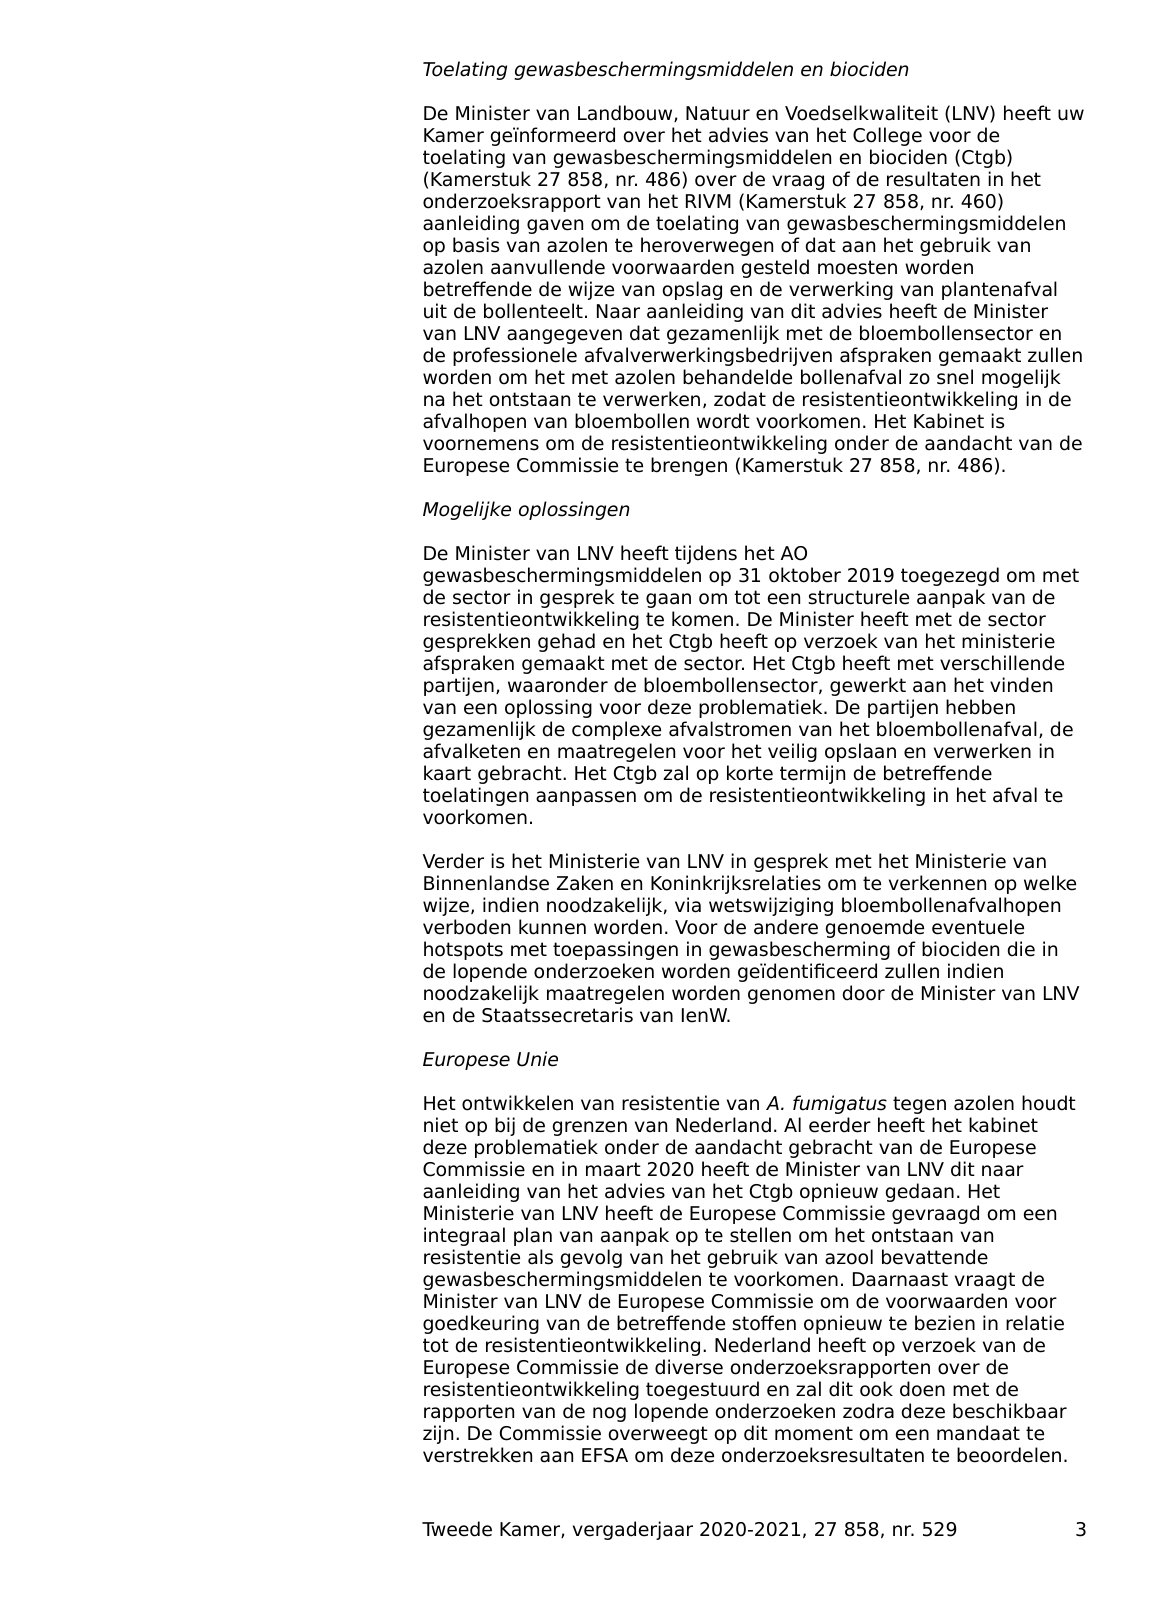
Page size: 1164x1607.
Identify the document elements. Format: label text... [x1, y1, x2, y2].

subtitle Europese Unie [422, 1049, 1087, 1071]
text De Minister van Landbouw, Natuur en Voedselkwaliteit (LNV) heeft uw Kamer geïnformeerd over het advies van het College voor de toelating van gewasbeschermingsmiddelen en biociden (Ctgb) (Kamerstuk 27 858, nr. 486) over de vraag of de resultaten in het onderzoeksrapport van het RIVM (Kamerstuk 27 858, nr. 460) aanleiding gaven om de toelating van gewasbeschermingsmiddelen op basis van azolen te heroverwegen of dat aan het gebruik van azolen aanvullende voorwaarden gesteld moesten worden betreffende de wijze van opslag en de verwerking van plantenafval uit de bollenteelt. Naar aanleiding van dit advies heeft de Minister van LNV aangegeven dat gezamenlijk met de bloembollensector en de professionele afvalverwerkingsbedrijven afspraken gemaakt zullen worden om het met azolen behandelde bollenafval zo snel mogelijk na het ontstaan te verwerken, zodat de resistentieontwikkeling in de afvalhopen van bloembollen wordt voorkomen. Het Kabinet is voornemens om de resistentieontwikkeling onder de aandacht van de Europese Commissie te brengen (Kamerstuk 27 858, nr. 486). [422, 103, 1087, 477]
text Verder is het Ministerie van LNV in gesprek met het Ministerie van Binnenlandse Zaken en Koninkrijksrelaties om te verkennen op welke wijze, indien noodzakelijk, via wetswijziging bloembollenafvalhopen verboden kunnen worden. Voor de andere genoemde eventuele hotspots met toepassingen in gewasbescherming of biociden die in de lopende onderzoeken worden geïdentificeerd zullen indien noodzakelijk maatregelen worden genomen door de Minister van LNV en de Staatssecretaris van IenW. [422, 851, 1087, 1027]
subtitle Toelating gewasbeschermingsmiddelen en biociden [422, 59, 1087, 81]
text Het ontwikkelen van resistentie van A. fumigatus tegen azolen houdt niet op bij de grenzen van Nederland. Al eerder heeft het kabinet deze problematiek onder de aandacht gebracht van de Europese Commissie en in maart 2020 heeft de Minister van LNV dit naar aanleiding van het advies van het Ctgb opnieuw gedaan. Het Ministerie van LNV heeft de Europese Commissie gevraagd om een integraal plan van aanpak op te stellen om het ontstaan van resistentie als gevolg van het gebruik van azool bevattende gewasbeschermingsmiddelen te voorkomen. Daarnaast vraagt de Minister van LNV de Europese Commissie om de voorwaarden voor goedkeuring van de betreffende stoffen opnieuw te bezien in relatie tot de resistentieontwikkeling. Nederland heeft op verzoek van de Europese Commissie de diverse onderzoeksrapporten over de resistentieontwikkeling toegestuurd en zal dit ook doen met de rapporten van de nog lopende onderzoeken zodra deze beschikbaar zijn. De Commissie overweegt op dit moment om een mandaat te verstrekken aan EFSA om deze onderzoeksresultaten te beoordelen. [422, 1093, 1087, 1467]
text De Minister van LNV heeft tijdens het AO gewasbeschermingsmiddelen op 31 oktober 2019 toegezegd om met de sector in gesprek te gaan om tot een structurele aanpak van de resistentieontwikkeling te komen. De Minister heeft met de sector gesprekken gehad en het Ctgb heeft op verzoek van het ministerie afspraken gemaakt met de sector. Het Ctgb heeft met verschillende partijen, waaronder de bloembollensector, gewerkt aan het vinden van een oplossing voor deze problematiek. De partijen hebben gezamenlijk de complexe afvalstromen van het bloembollenafval, de afvalketen en maatregelen voor het veilig opslaan en verwerken in kaart gebracht. Het Ctgb zal op korte termijn de betreffende toelatingen aanpassen om de resistentieontwikkeling in het afval te voorkomen. [422, 543, 1087, 829]
subtitle Mogelijke oplossingen [422, 499, 1087, 521]
